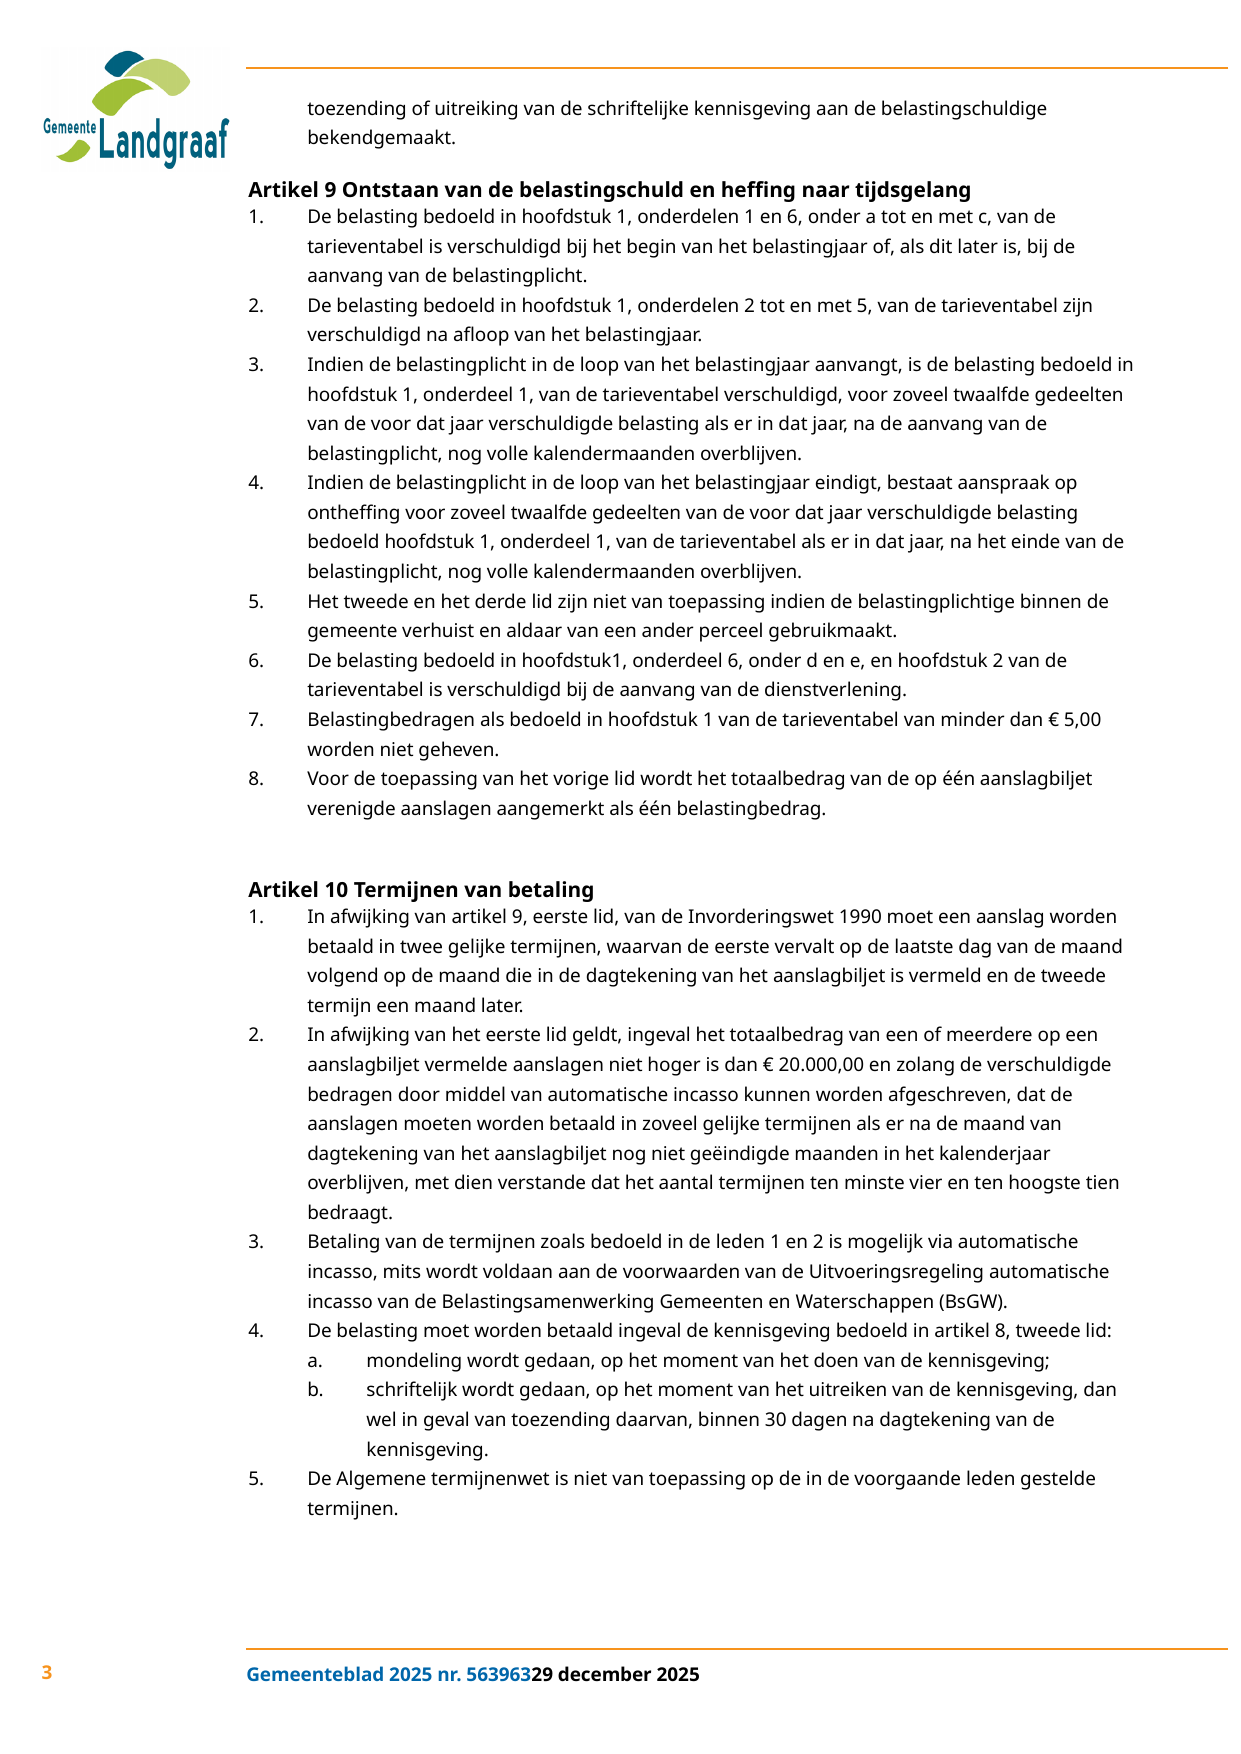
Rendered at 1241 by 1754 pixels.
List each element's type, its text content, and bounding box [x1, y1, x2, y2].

list In afwijking van het eerste lid geldt, ingeval het totaalbedrag van een of meerdere op een aanslagbiljet vermelde aanslagen niet hoger is dan € 20.000,00 en zolang de verschuldigde bedragen door middel van automatische incasso kunnen worden afgeschreven, dat de aanslagen moeten worden betaald in zoveel gelijke termijnen als er na de maand van dagtekening van het aanslagbiljet nog niet geëindigde maanden in het kalenderjaar overblijven, met dien verstande dat het aantal termijnen ten minste vier en ten hoogste tien bedraagt. [248, 1022, 1152, 1225]
list De belasting bedoeld in hoofdstuk 1, onderdelen 1 en 6, onder a tot en met c, van de tarieventabel is verschuldigd bij het begin van het belastingjaar of, als dit later is, bij de aanvang van de belastingplicht. [248, 203, 1152, 288]
picture [41, 47, 231, 172]
list toezending of uitreiking van de schriftelijke kennisgeving aan de belastingschuldige bekendgemaakt. [248, 95, 1152, 150]
text Artikel 10 Termijnen van betaling [248, 875, 1152, 903]
list De Algemene termijnenwet is niet van toepassing op de in de voorgaande leden gestelde termijnen. [248, 1465, 1152, 1521]
list De belasting bedoeld in hoofdstuk1, onderdeel 6, onder d en e, en hoofdstuk 2 van de tarieventabel is verschuldigd bij de aanvang van de dienstverlening. [248, 647, 1152, 702]
list mondeling wordt gedaan, op het moment van het doen van de kennisgeving; [307, 1347, 1152, 1373]
list De belasting moet worden betaald ingeval de kennisgeving bedoeld in artikel 8, tweede lid: [248, 1317, 1152, 1343]
list Voor de toepassing van het vorige lid wordt het totaalbedrag van de op één aanslagbiljet verenigde aanslagen aangemerkt als één belastingbedrag. [248, 765, 1152, 821]
list Betaling van de termijnen zoals bedoeld in de leden 1 en 2 is mogelijk via automatische incasso, mits wordt voldaan aan de voorwaarden van de Uitvoeringsregeling automatische incasso van de Belastingsamenwerking Gemeenten en Waterschappen (BsGW). [248, 1229, 1152, 1314]
list In afwijking van artikel 9, eerste lid, van de Invorderingswet 1990 moet een aanslag worden betaald in twee gelijke termijnen, waarvan de eerste vervalt op de laatste dag van de maand volgend op de maand die in de dagtekening van het aanslagbiljet is vermeld en de tweede termijn een maand later. [248, 903, 1152, 1018]
list schriftelijk wordt gedaan, op het moment van het uitreiken van de kennisgeving, dan wel in geval van toezending daarvan, binnen 30 dagen na dagtekening van de kennisgeving. [307, 1377, 1152, 1462]
list Indien de belastingplicht in de loop van het belastingjaar eindigt, bestaat aanspraak op ontheffing voor zoveel twaalfde gedeelten van de voor dat jaar verschuldigde belasting bedoeld hoofdstuk 1, onderdeel 1, van de tarieventabel als er in dat jaar, na het einde van de belastingplicht, nog volle kalendermaanden overblijven. [248, 469, 1152, 584]
list Het tweede en het derde lid zijn niet van toepassing indien de belastingplichtige binnen de gemeente verhuist en aldaar van een ander perceel gebruikmaakt. [248, 588, 1152, 643]
list Indien de belastingplicht in de loop van het belastingjaar aanvangt, is de belasting bedoeld in hoofdstuk 1, onderdeel 1, van de tarieventabel verschuldigd, voor zoveel twaalfde gedeelten van de voor dat jaar verschuldigde belasting als er in dat jaar, na de aanvang van de belastingplicht, nog volle kalendermaanden overblijven. [248, 351, 1152, 466]
text Artikel 9 Ontstaan van de belastingschuld en heffing naar tijdsgelang [248, 175, 1152, 203]
list Belastingbedragen als bedoeld in hoofdstuk 1 van de tarieventabel van minder dan € 5,00 worden niet geheven. [248, 706, 1152, 761]
list De belasting bedoeld in hoofdstuk 1, onderdelen 2 tot en met 5, van de tarieventabel zijn verschuldigd na afloop van het belastingjaar. [248, 292, 1152, 347]
